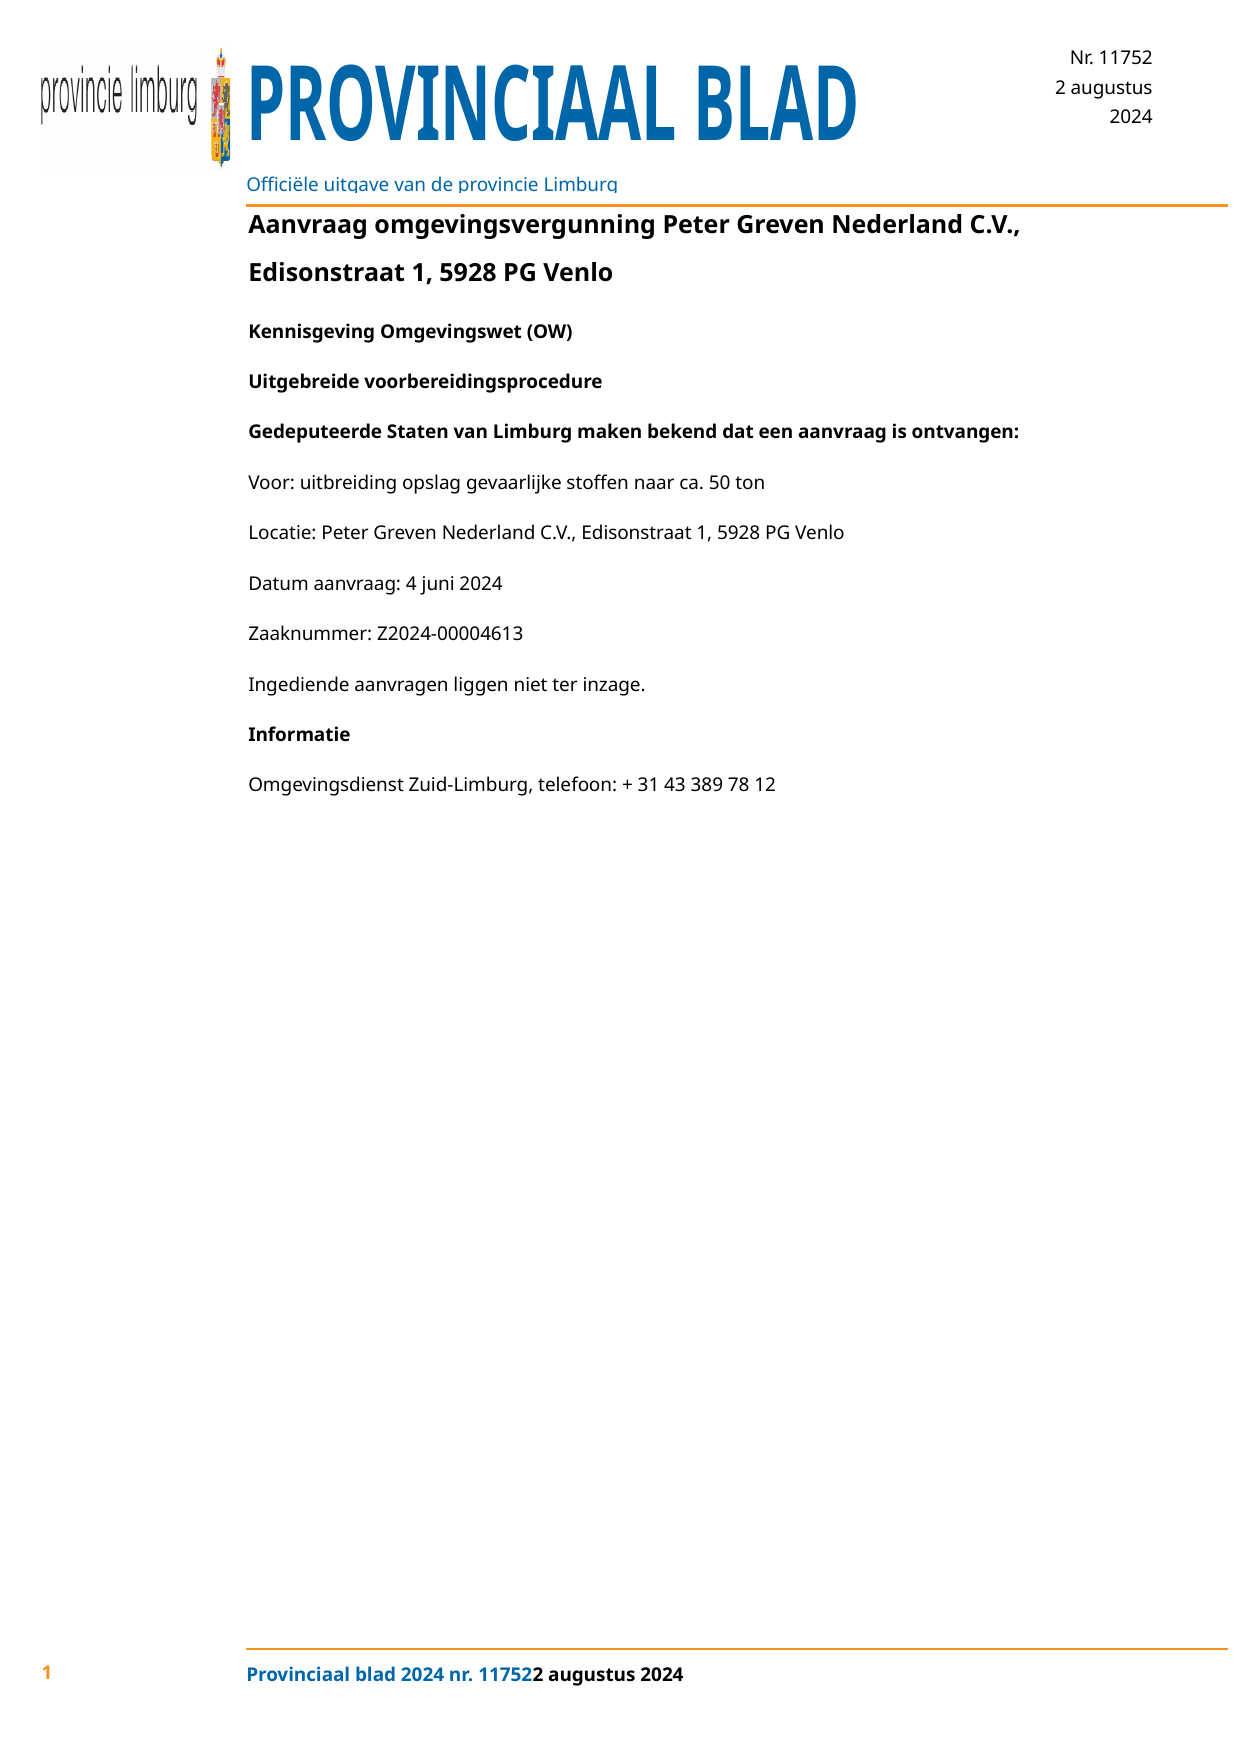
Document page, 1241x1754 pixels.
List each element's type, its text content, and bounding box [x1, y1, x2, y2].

text Kennisgeving Omgevingswet (OW) [248, 318, 1152, 344]
text Gedeputeerde Staten van Limburg maken bekend dat een aanvraag is ontvangen: [248, 419, 1152, 444]
text Locatie: Peter Greven Nederland C.V., Edisonstraat 1, 5928 PG Venlo [248, 519, 1152, 545]
text Ingediende aanvragen liggen niet ter inzage. [248, 671, 1152, 697]
text Omgevingsdienst Zuid-Limburg, telefoon: + 31 43 389 78 12 [248, 772, 1152, 797]
text Informatie [248, 721, 1152, 747]
text Uitgebreide voorbereidingsprocedure [248, 368, 1152, 394]
text Datum aanvraag: 4 juni 2024 [248, 570, 1152, 596]
text Zaaknummer: Z2024-00004613 [248, 620, 1152, 646]
picture [41, 47, 231, 172]
text Voor: uitbreiding opslag gevaarlijke stoffen naar ca. 50 ton [248, 469, 1152, 495]
text Aanvraag omgevingsvergunning Peter Greven Nederland C.V., Edisonstraat 1, 5928 PG Venlo [248, 207, 1152, 288]
